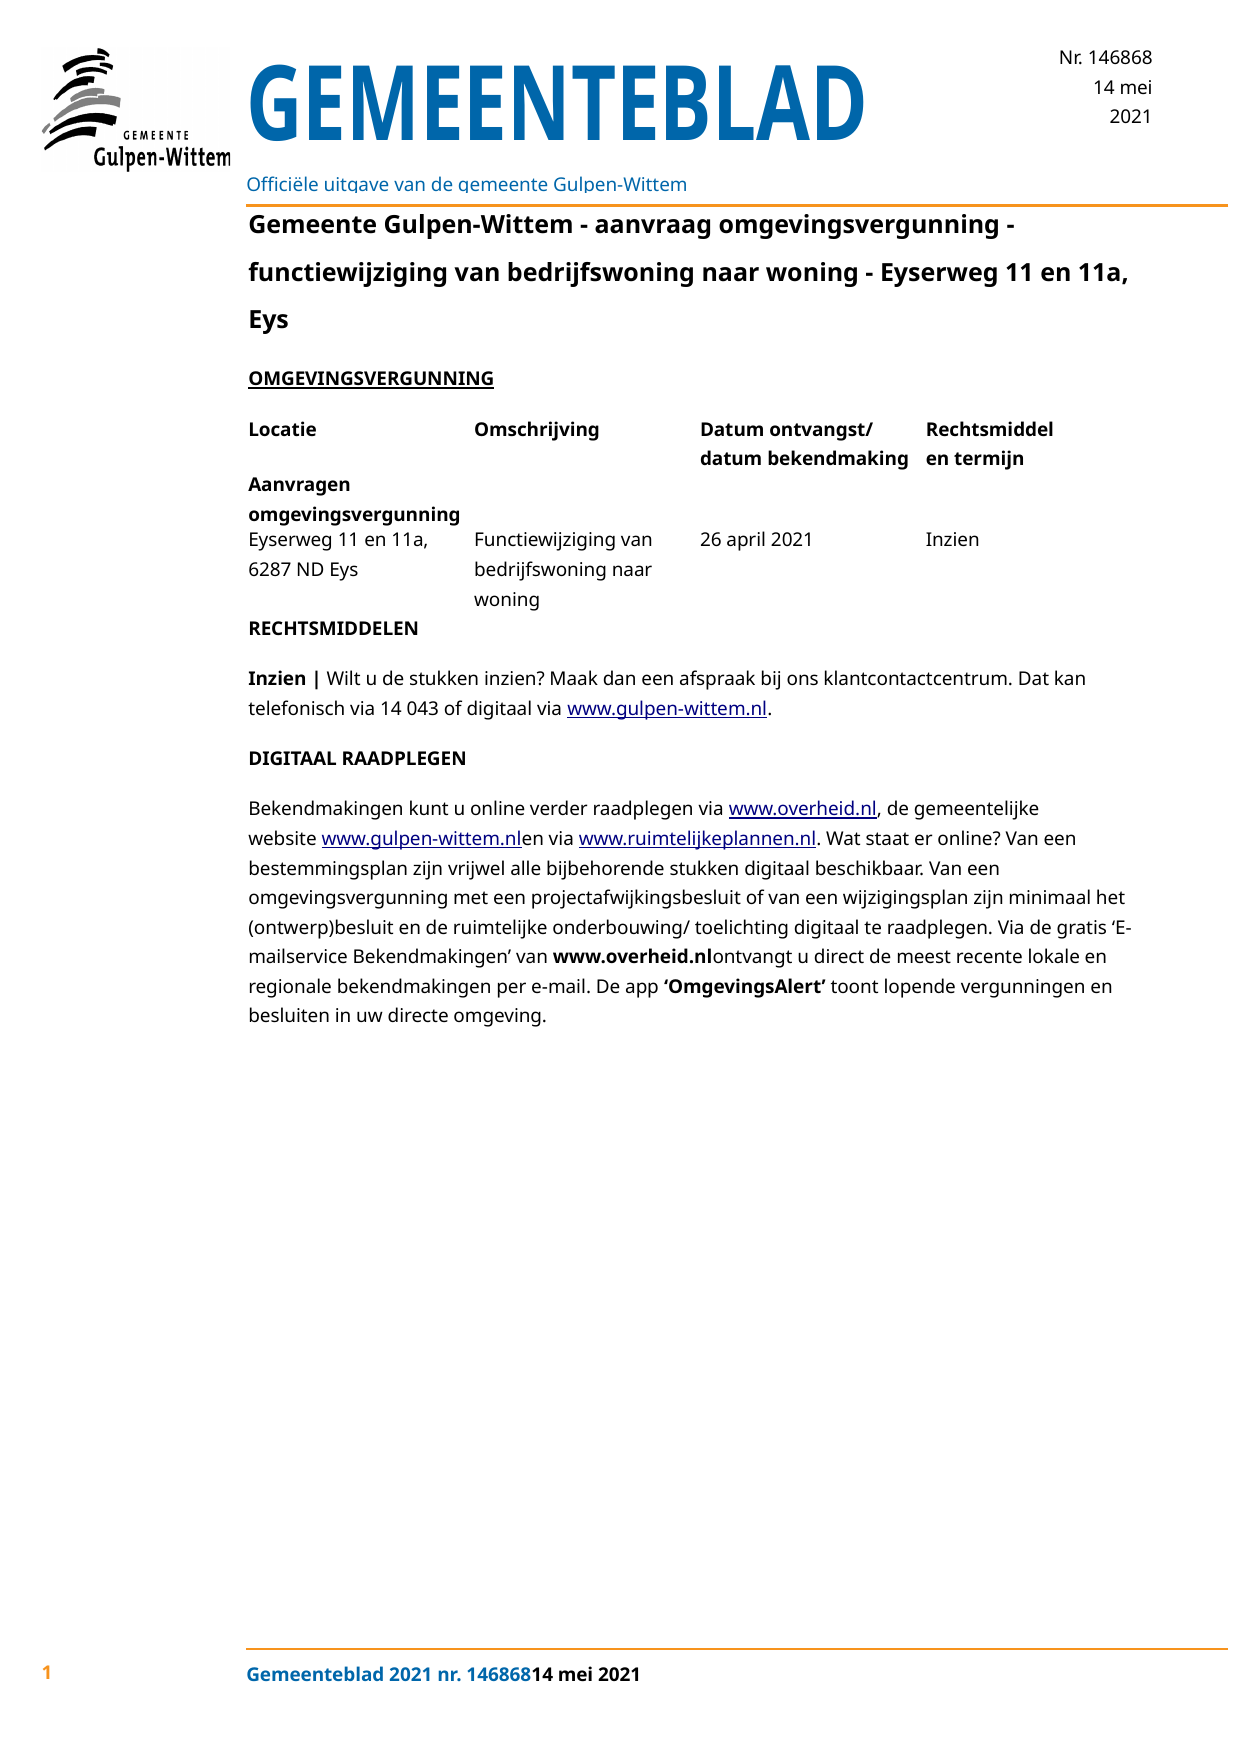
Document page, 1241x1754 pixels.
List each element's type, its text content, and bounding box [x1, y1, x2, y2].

table_header Datum ontvangst/ datum bekendmaking [700, 416, 926, 471]
table_cell Functiewijziging van bedrijfswoning naar woning [474, 527, 700, 612]
text Gemeente Gulpen-Wittem - aanvraag omgevingsvergunning - functiewijziging van bedrijfswoning naar woning - Eyserweg 11 en 11a, Eys [248, 207, 1152, 336]
table_cell [926, 471, 1152, 527]
table_cell [700, 471, 926, 527]
table_cell [474, 471, 700, 527]
text DIGITAAL RAADPLEGEN [248, 745, 1152, 771]
table_header Rechtsmiddel en termijn [926, 416, 1152, 471]
table_header Omschrijving [474, 416, 700, 471]
table_header Locatie [248, 416, 474, 471]
text OMGEVINGSVERGUNNING [248, 366, 1152, 391]
table_cell Inzien [926, 527, 1152, 612]
text Bekendmakingen kunt u online verder raadplegen via www.overheid.nl, de gemeentelijke website www.gulpen-wittem.nlen via www.ruimtelijkeplannen.nl. Wat staat er online? Van een bestemmingsplan zijn vrijwel alle bijbehorende stukken digitaal beschikbaar. Van een omgevingsvergunning met een projectafwijkingsbesluit of van een wijzigingsplan zijn minimaal het (ontwerp)besluit en de ruimtelijke onderbouwing/ toelichting digitaal te raadplegen. Via de gratis ‘E-mailservice Bekendmakingen’ van www.overheid.nlontvangt u direct de meest recente lokale en regionale bekendmakingen per e-mail. De app ‘OmgevingsAlert’ toont lopende vergunningen en besluiten in uw directe omgeving. [248, 796, 1152, 1028]
picture [41, 47, 231, 172]
text RECHTSMIDDELEN [248, 615, 1152, 641]
text Inzien | Wilt u de stukken inzien? Maak dan een afspraak bij ons klantcontactcentrum. Dat kan telefonisch via 14 043 of digitaal via www.gulpen-wittem.nl. [248, 665, 1152, 721]
table_cell Eyserweg 11 en 11a, 6287 ND Eys [248, 527, 474, 612]
table_cell 26 april 2021 [700, 527, 926, 612]
table_cell Aanvragen omgevingsvergunning [248, 471, 474, 527]
